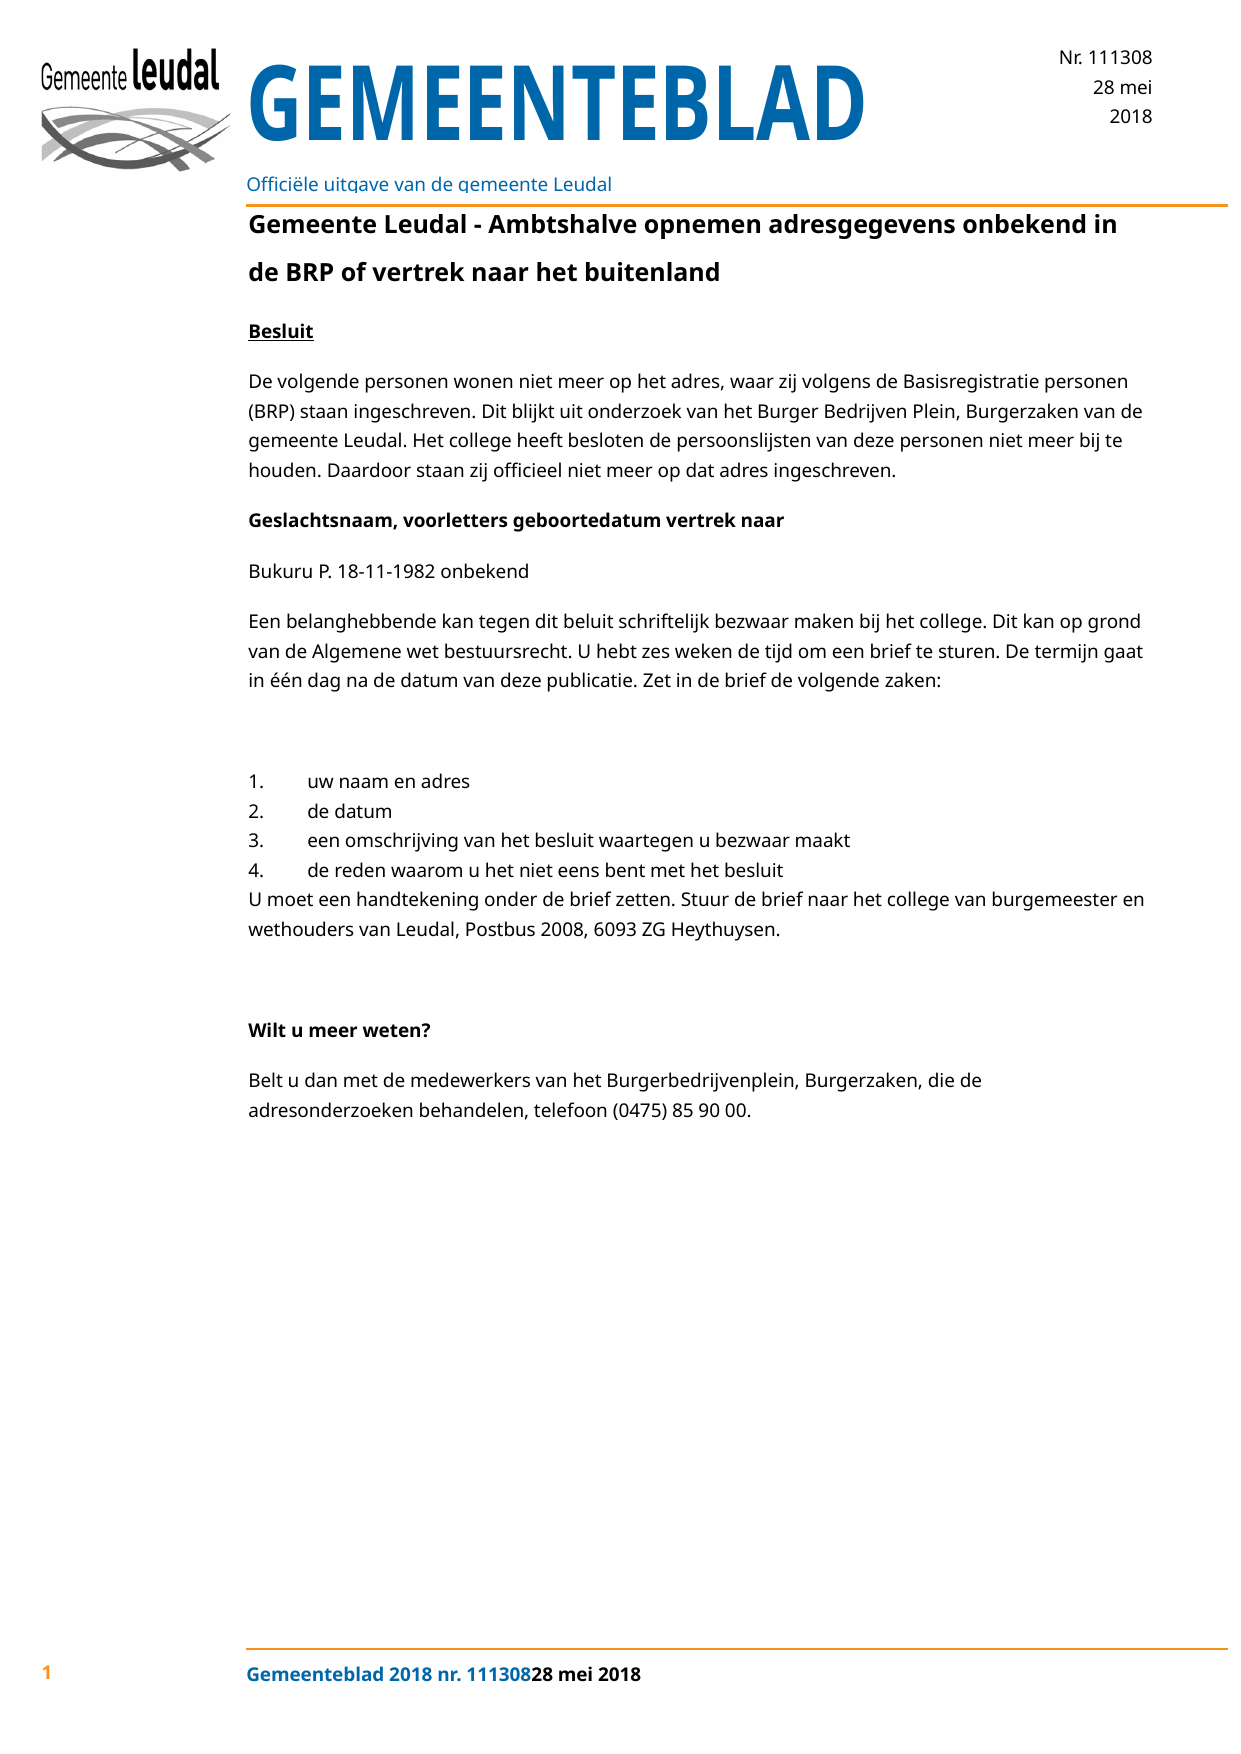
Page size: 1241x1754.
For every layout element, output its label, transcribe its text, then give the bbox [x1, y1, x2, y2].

text Geslachtsnaam, voorletters geboortedatum vertrek naar [248, 507, 1152, 533]
text De volgende personen wonen niet meer op het adres, waar zij volgens de Basisregistratie personen (BRP) staan ingeschreven. Dit blijkt uit onderzoek van het Burger Bedrijven Plein, Burgerzaken van de gemeente Leudal. Het college heeft besloten de persoonslijsten van deze personen niet meer bij te houden. Daardoor staan zij officieel niet meer op dat adres ingeschreven. [248, 368, 1152, 483]
list een omschrijving van het besluit waartegen u bezwaar maakt [248, 827, 1152, 853]
text Gemeente Leudal - Ambtshalve opnemen adresgegevens onbekend in de BRP of vertrek naar het buitenland [248, 207, 1152, 288]
list uw naam en adres [248, 768, 1152, 794]
list de reden waarom u het niet eens bent met het besluit [248, 857, 1152, 883]
text U moet een handtekening onder de brief zetten. Stuur de brief naar het college van burgemeester en wethouders van Leudal, Postbus 2008, 6093 ZG Heythuysen. [248, 887, 1152, 942]
text Bukuru P. 18-11-1982 onbekend [248, 558, 1152, 584]
list de datum [248, 798, 1152, 824]
picture [41, 47, 231, 172]
text Een belanghebbende kan tegen dit beluit schriftelijk bezwaar maken bij het college. Dit kan op grond van de Algemene wet bestuursrecht. U hebt zes weken de tijd om een brief te sturen. De termijn gaat in één dag na de datum van deze publicatie. Zet in de brief de volgende zaken: [248, 608, 1152, 693]
text Belt u dan met de medewerkers van het Burgerbedrijvenplein, Burgerzaken, die de adresonderzoeken behandelen, telefoon (0475) 85 90 00. [248, 1067, 1152, 1123]
text Wilt u meer weten? [248, 1017, 1152, 1043]
text Besluit [248, 318, 1152, 344]
